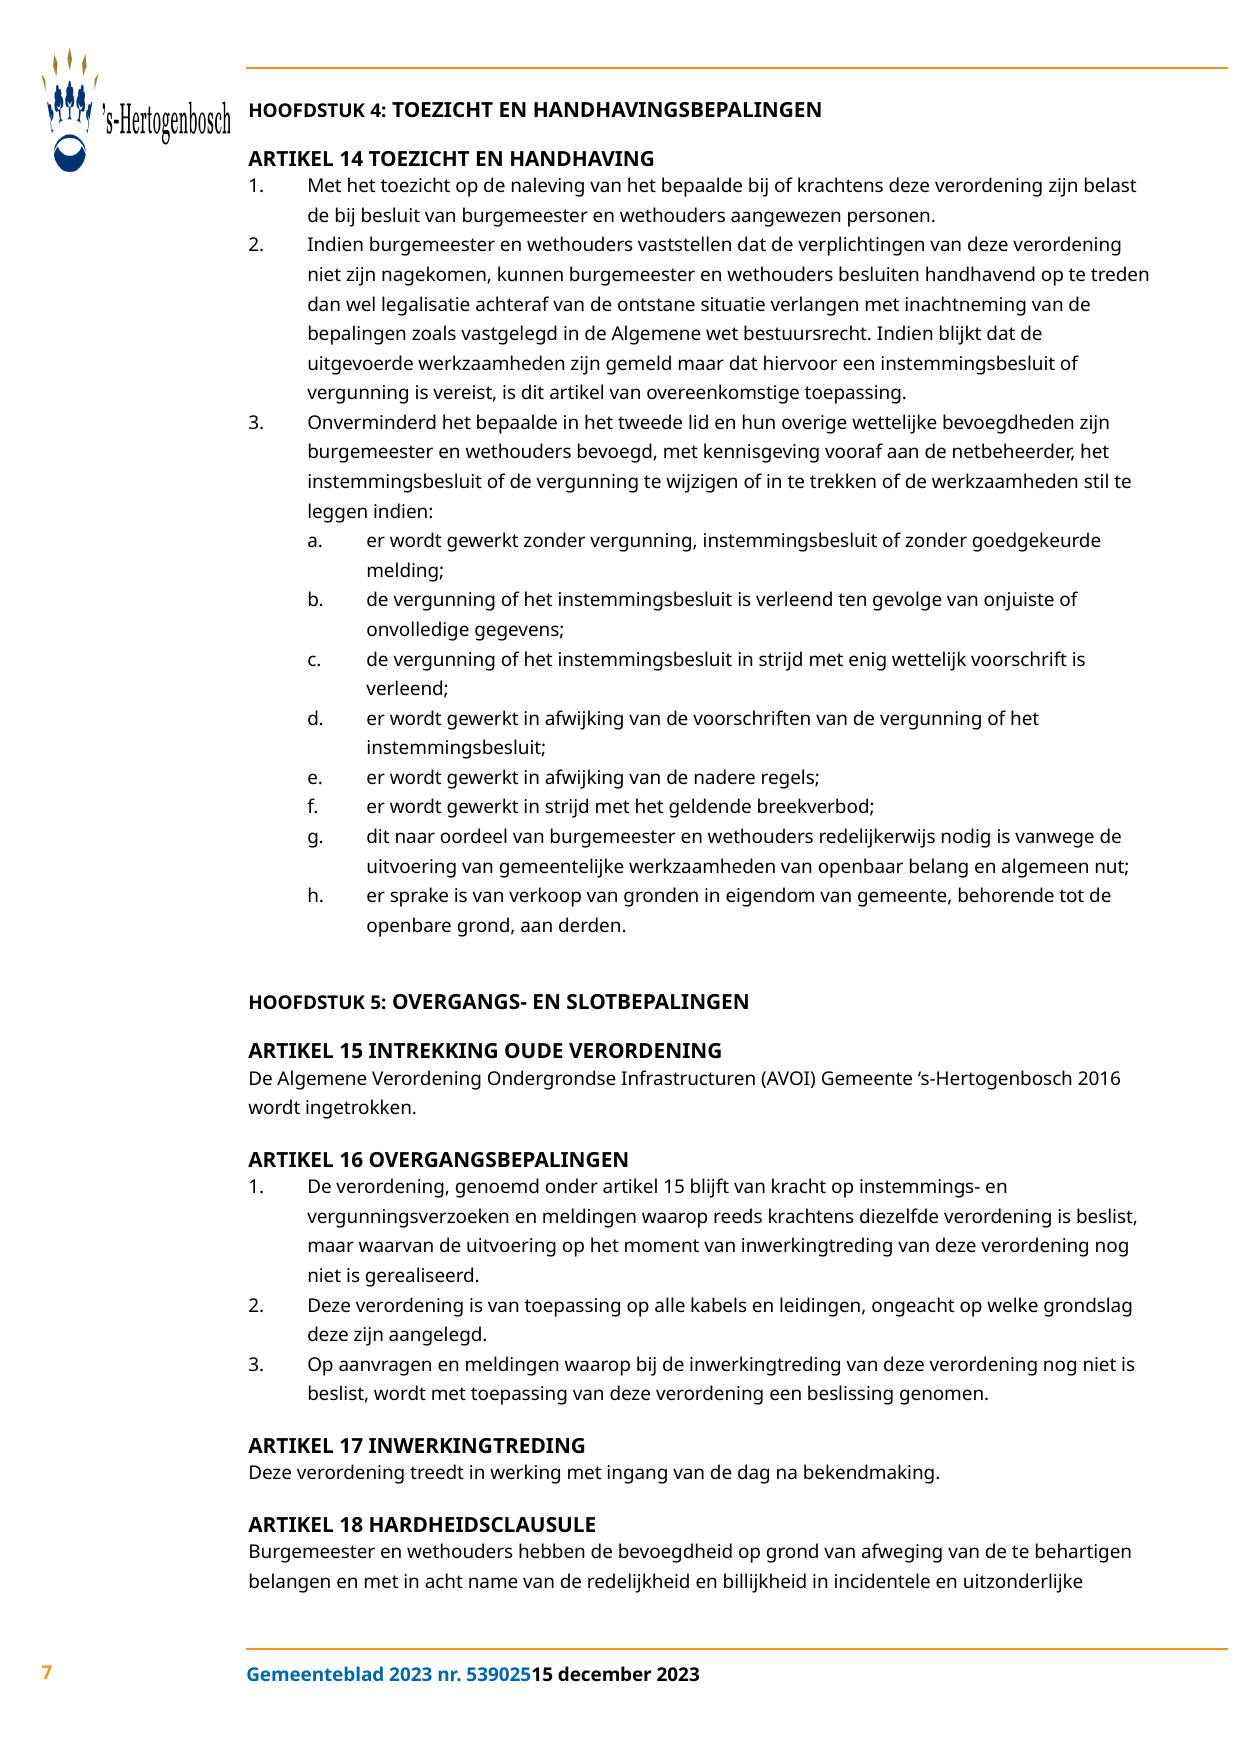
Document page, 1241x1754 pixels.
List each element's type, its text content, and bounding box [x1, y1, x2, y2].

picture [41, 47, 231, 172]
list Onverminderd het bepaalde in het tweede lid en hun overige wettelijke bevoegdheden zijn burgemeester en wethouders bevoegd, met kennisgeving vooraf aan de netbeheerder, het instemmingsbesluit of de vergunning te wijzigen of in te trekken of de werkzaamheden stil te leggen indien: [248, 409, 1152, 524]
text HOOFDSTUK 5: OVERGANGS- EN SLOTBEPALINGEN [248, 987, 1152, 1016]
text HOOFDSTUK 4: TOEZICHT EN HANDHAVINGSBEPALINGEN [248, 95, 1152, 123]
list Indien burgemeester en wethouders vaststellen dat de verplichtingen van deze verordening niet zijn nagekomen, kunnen burgemeester en wethouders besluiten handhavend op te treden dan wel legalisatie achteraf van de ontstane situatie verlangen met inachtneming van de bepalingen zoals vastgelegd in de Algemene wet bestuursrecht. Indien blijkt dat de uitgevoerde werkzaamheden zijn gemeld maar dat hiervoor een instemmingsbesluit of vergunning is vereist, is dit artikel van overeenkomstige toepassing. [248, 232, 1152, 405]
list de vergunning of het instemmingsbesluit in strijd met enig wettelijk voorschrift is verleend; [307, 646, 1152, 701]
list dit naar oordeel van burgemeester en wethouders redelijkerwijs nodig is vanwege de uitvoering van gemeentelijke werkzaamheden van openbaar belang en algemeen nut; [307, 823, 1152, 879]
list er wordt gewerkt in afwijking van de voorschriften van de vergunning of het instemmingsbesluit; [307, 705, 1152, 760]
list er sprake is van verkoop van gronden in eigendom van gemeente, behorende tot de openbare grond, aan derden. [307, 882, 1152, 938]
text De Algemene Verordening Ondergrondse Infrastructuren (AVOI) Gemeente ‘s-Hertogenbosch 2016 wordt ingetrokken. [248, 1065, 1152, 1120]
text ARTIKEL 14 TOEZICHT EN HANDHAVING [248, 144, 1152, 172]
list Met het toezicht op de naleving van het bepaalde bij of krachtens deze verordening zijn belast de bij besluit van burgemeester en wethouders aangewezen personen. [248, 172, 1152, 228]
text ARTIKEL 16 OVERGANGSBEPALINGEN [248, 1145, 1152, 1173]
text ARTIKEL 17 INWERKINGTREDING [248, 1431, 1152, 1459]
text Deze verordening treedt in werking met ingang van de dag na bekendmaking. [248, 1459, 1152, 1485]
text Burgemeester en wethouders hebben de bevoegdheid op grond van afweging van de te behartigen belangen en met in acht name van de redelijkheid en billijkheid in incidentele en uitzonderlijke [248, 1538, 1152, 1593]
list Op aanvragen en meldingen waarop bij de inwerkingtreding van deze verordening nog niet is beslist, wordt met toepassing van deze verordening een beslissing genomen. [248, 1351, 1152, 1406]
text ARTIKEL 15 INTREKKING OUDE VERORDENING [248, 1037, 1152, 1065]
list de vergunning of het instemmingsbesluit is verleend ten gevolge van onjuiste of onvolledige gegevens; [307, 587, 1152, 642]
list Deze verordening is van toepassing op alle kabels en leidingen, ongeacht op welke grondslag deze zijn aangelegd. [248, 1292, 1152, 1347]
list er wordt gewerkt in afwijking van de nadere regels; [307, 764, 1152, 790]
list er wordt gewerkt zonder vergunning, instemmingsbesluit of zonder goedgekeurde melding; [307, 527, 1152, 583]
list De verordening, genoemd onder artikel 15 blijft van kracht op instemmings- en vergunningsverzoeken en meldingen waarop reeds krachtens diezelfde verordening is beslist, maar waarvan de uitvoering op het moment van inwerkingtreding van deze verordening nog niet is gerealiseerd. [248, 1173, 1152, 1288]
list er wordt gewerkt in strijd met het geldende breekverbod; [307, 794, 1152, 819]
text ARTIKEL 18 HARDHEIDSCLAUSULE [248, 1510, 1152, 1538]
